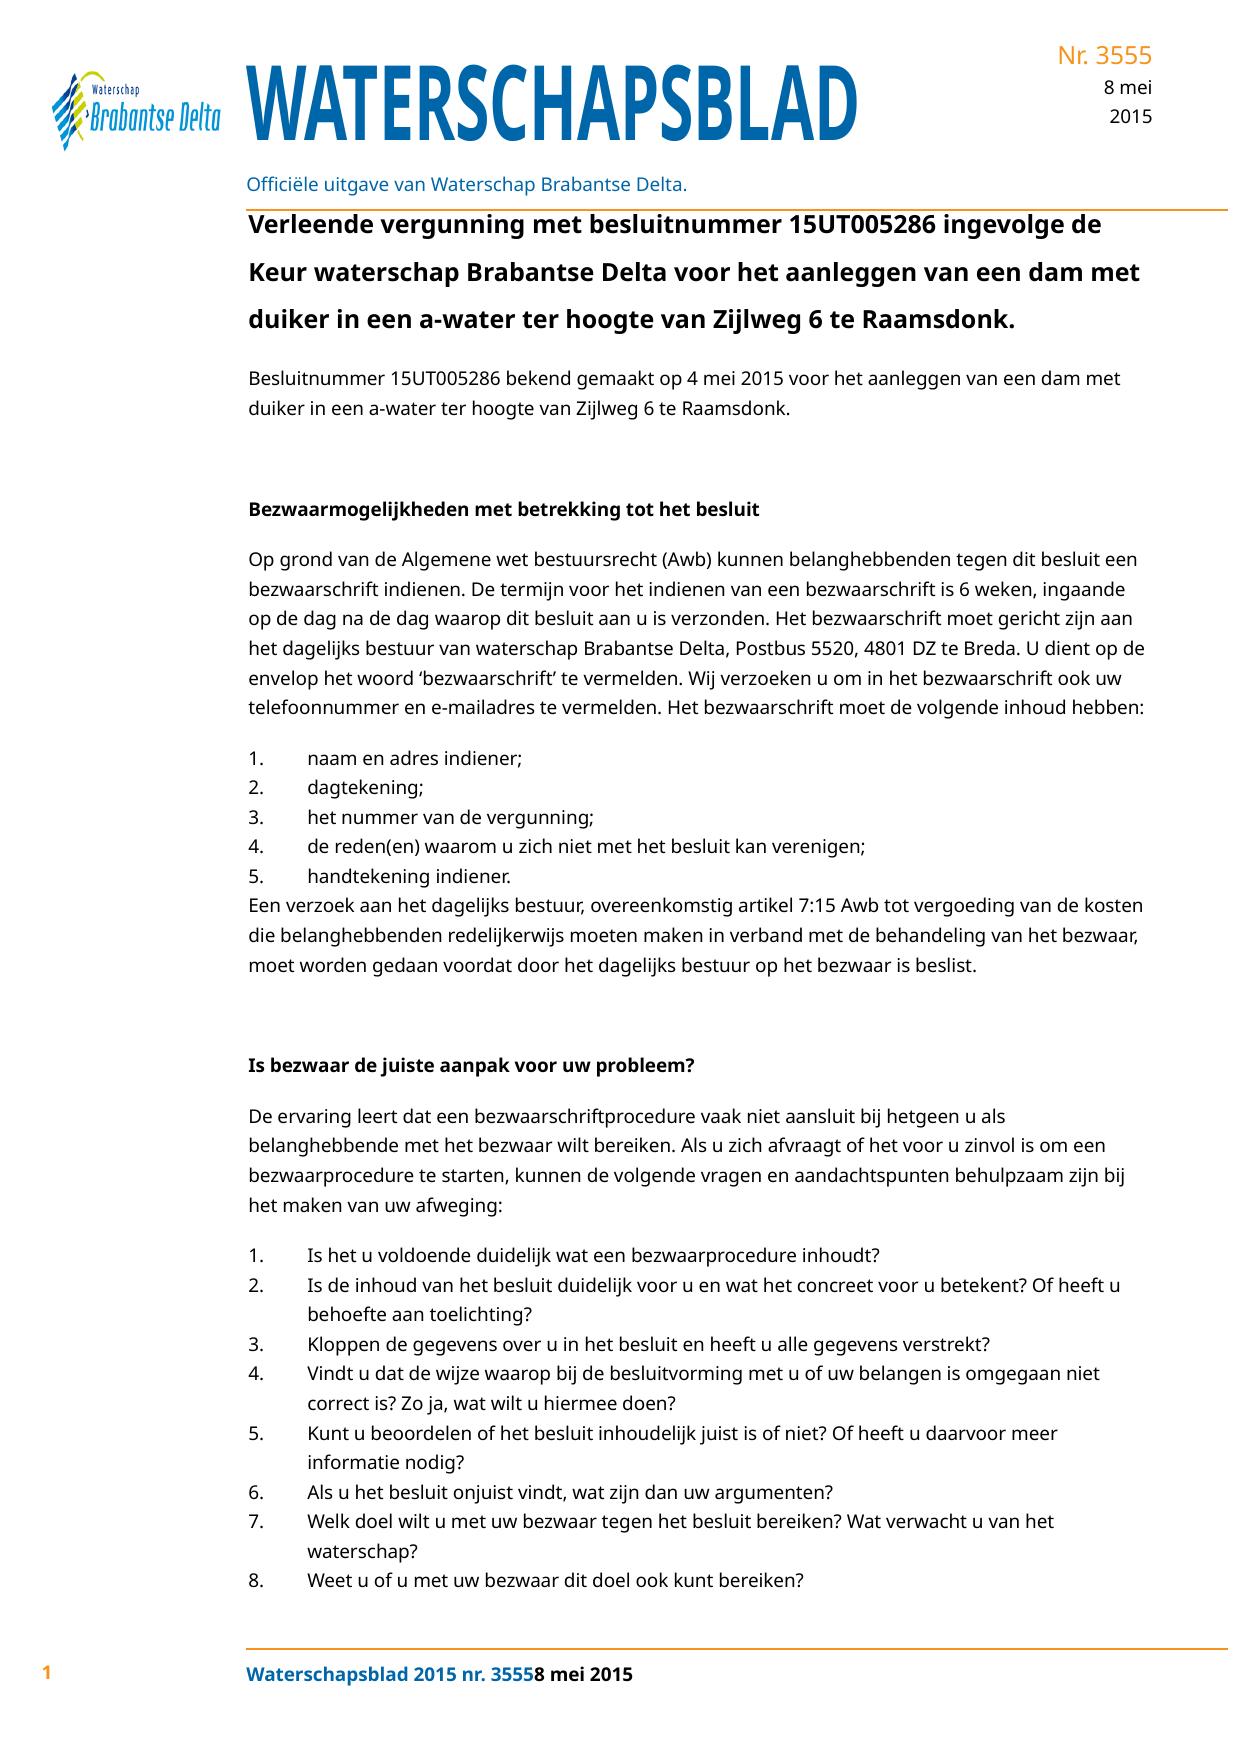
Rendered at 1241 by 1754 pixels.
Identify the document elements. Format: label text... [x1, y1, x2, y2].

text Besluitnummer 15UT005286 bekend gemaakt op 4 mei 2015 voor het aanleggen van een dam met duiker in een a-water ter hoogte van Zijlweg 6 te Raamsdonk. [248, 366, 1152, 421]
list Als u het besluit onjuist vindt, wat zijn dan uw argumenten? [248, 1479, 1152, 1504]
list Is de inhoud van het besluit duidelijk voor u en wat het concreet voor u betekent? Of heeft u behoefte aan toelichting? [248, 1272, 1152, 1327]
list Is het u voldoende duidelijk wat een bezwaarprocedure inhoudt? [248, 1242, 1152, 1268]
list het nummer van de vergunning; [248, 804, 1152, 829]
text Een verzoek aan het dagelijks bestuur, overeenkomstig artikel 7:15 Awb tot vergoeding van de kosten die belanghebbenden redelijkerwijs moeten maken in verband met de behandeling van het bezwaar, moet worden gedaan voordat door het dagelijks bestuur op het bezwaar is beslist. [248, 893, 1152, 977]
text Bezwaarmogelijkheden met betrekking tot het besluit [248, 496, 1152, 522]
list de reden(en) waarom u zich niet met het besluit kan verenigen; [248, 833, 1152, 859]
text Is bezwaar de juiste aanpak voor uw probleem? [248, 1053, 1152, 1078]
list Kunt u beoordelen of het besluit inhoudelijk juist is of niet? Of heeft u daarvoor meer informatie nodig? [248, 1420, 1152, 1475]
text Verleende vergunning met besluitnummer 15UT005286 ingevolge de Keur waterschap Brabantse Delta voor het aanleggen van een dam met duiker in een a-water ter hoogte van Zijlweg 6 te Raamsdonk. [248, 211, 1152, 336]
list Vindt u dat de wijze waarop bij de besluitvorming met u of uw belangen is omgegaan niet correct is? Zo ja, wat wilt u hiermee doen? [248, 1361, 1152, 1416]
text Op grond van de Algemene wet bestuursrecht (Awb) kunnen belanghebbenden tegen dit besluit een bezwaarschrift indienen. De termijn voor het indienen van een bezwaarschrift is 6 weken, ingaande op de dag na de dag waarop dit besluit aan u is verzonden. Het bezwaarschrift moet gericht zijn aan het dagelijks bestuur van waterschap Brabantse Delta, Postbus 5520, 4801 DZ te Breda. U dient op de envelop het woord ‘bezwaarschrift’ te vermelden. Wij verzoeken u om in het bezwaarschrift ook uw telefoonnummer en e‑mailadres te vermelden. Het bezwaarschrift moet de volgende inhoud hebben: [248, 546, 1152, 720]
list naam en adres indiener; [248, 745, 1152, 770]
picture [41, 47, 231, 172]
list Weet u of u met uw bezwaar dit doel ook kunt bereiken? [248, 1568, 1152, 1593]
list Welk doel wilt u met uw bezwaar tegen het besluit bereiken? Wat verwacht u van het waterschap? [248, 1508, 1152, 1564]
list handtekening indiener. [248, 863, 1152, 889]
list dagtekening; [248, 774, 1152, 800]
list Kloppen de gegevens over u in het besluit en heeft u alle gegevens verstrekt? [248, 1331, 1152, 1357]
text De ervaring leert dat een bezwaarschriftprocedure vaak niet aansluit bij hetgeen u als belanghebbende met het bezwaar wilt bereiken. Als u zich afvraagt of het voor u zinvol is om een bezwaarprocedure te starten, kunnen de volgende vragen en aandachtspunten behulpzaam zijn bij het maken van uw afweging: [248, 1103, 1152, 1217]
